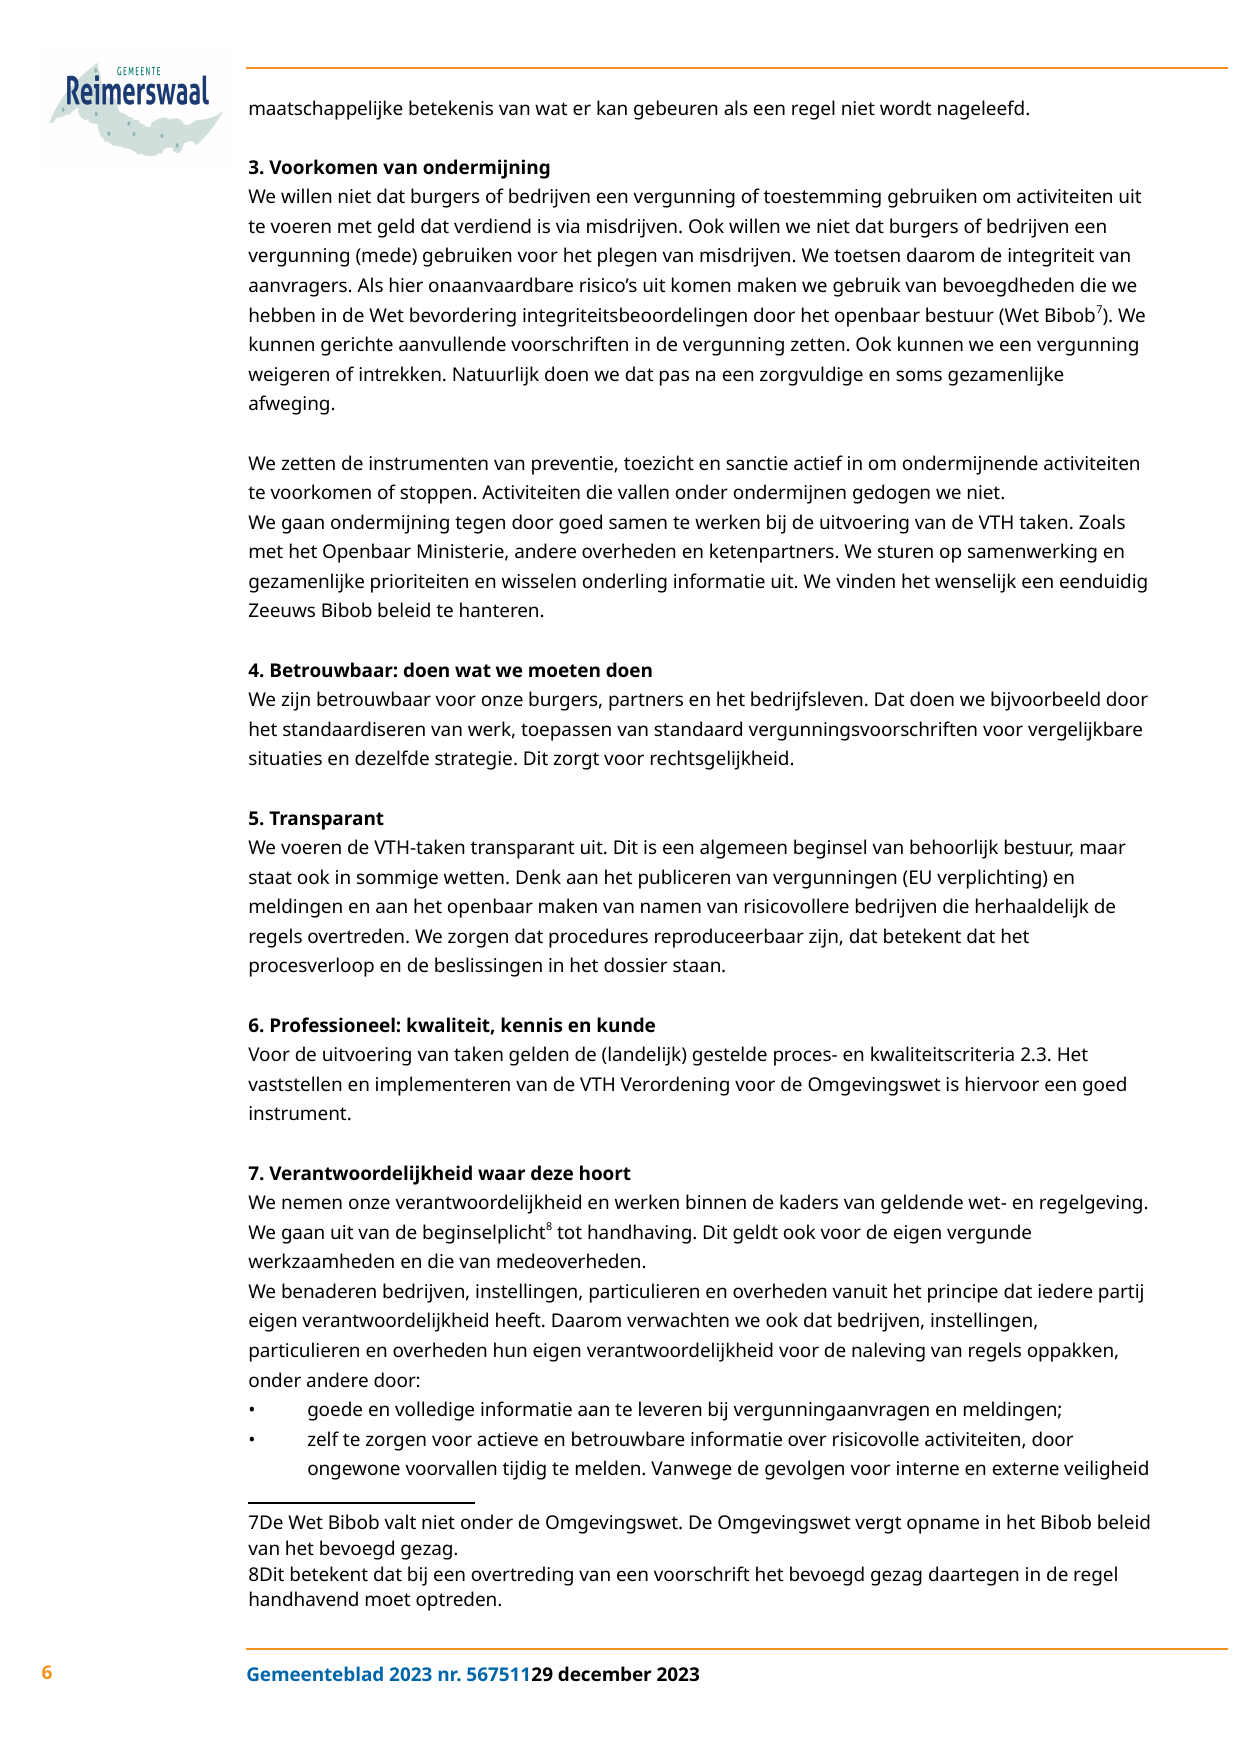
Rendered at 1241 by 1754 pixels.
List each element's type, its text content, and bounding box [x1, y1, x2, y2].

text We gaan ondermijning tegen door goed samen te werken bij de uitvoering van de VTH taken. Zoals met het Openbaar Ministerie, andere overheden en ketenpartners. We sturen op samenwerking en gezamenlijke prioriteiten en wisselen onderling informatie uit. We vinden het wenselijk een eenduidig Zeeuws Bibob beleid te hanteren. [248, 509, 1152, 623]
text 6. Professioneel: kwaliteit, kennis en kunde [248, 1012, 1152, 1038]
text We willen niet dat burgers of bedrijven een vergunning of toestemming gebruiken om activiteiten uit te voeren met geld dat verdiend is via misdrijven. Ook willen we niet dat burgers of bedrijven een vergunning (mede) gebruiken voor het plegen van misdrijven. We toetsen daarom de integriteit van aanvragers. Als hier onaanvaardbare risico’s uit komen maken we gebruik van bevoegdheden die we hebben in de Wet bevordering integriteitsbeoordelingen door het openbaar bestuur (Wet Bibob). We kunnen gerichte aanvullende voorschriften in de vergunning zetten. Ook kunnen we een vergunning weigeren of intrekken. Natuurlijk doen we dat pas na een zorgvuldige en soms gezamenlijke afweging. [248, 183, 1152, 416]
picture [41, 47, 231, 172]
text 4. Betrouwbaar: doen wat we moeten doen [248, 657, 1152, 683]
list goede en volledige informatie aan te leveren bij vergunningaanvragen en meldingen; [248, 1396, 1152, 1422]
text We zijn betrouwbaar voor onze burgers, partners en het bedrijfsleven. Dat doen we bijvoorbeeld door het standaardiseren van werk, toepassen van standaard vergunningsvoorschriften voor vergelijkbare situaties en dezelfde strategie. Dit zorgt voor rechtsgelijkheid. [248, 686, 1152, 771]
text Voor de uitvoering van taken gelden de (landelijk) gestelde proces- en kwaliteitscriteria 2.3. Het vaststellen en implementeren van de VTH Verordening voor de Omgevingswet is hiervoor een goed instrument. [248, 1041, 1152, 1126]
text We nemen onze verantwoordelijkheid en werken binnen de kaders van geldende wet- en regelgeving. We gaan uit van de beginselplicht tot handhaving. Dit geldt ook voor de eigen vergunde werkzaamheden en die van medeoverheden. [248, 1189, 1152, 1274]
text 5. Transparant [248, 805, 1152, 831]
text De Wet Bibob valt niet onder de Omgevingswet. De Omgevingswet vergt opname in het Bibob beleid van het bevoegd gezag. [248, 1509, 1152, 1561]
list zelf te zorgen voor actieve en betrouwbare informatie over risicovolle activiteiten, door ongewone voorvallen tijdig te melden. Vanwege de gevolgen voor interne en externe veiligheid [248, 1426, 1152, 1481]
text 3. Voorkomen van ondermijning [248, 154, 1152, 180]
text We voeren de VTH-taken transparant uit. Dit is een algemeen beginsel van behoorlijk bestuur, maar staat ook in sommige wetten. Denk aan het publiceren van vergunningen (EU verplichting) en meldingen en aan het openbaar maken van namen van risicovollere bedrijven die herhaaldelijk de regels overtreden. We zorgen dat procedures reproduceerbaar zijn, dat betekent dat het procesverloop en de beslissingen in het dossier staan. [248, 834, 1152, 978]
text maatschappelijke betekenis van wat er kan gebeuren als een regel niet wordt nageleefd. [248, 95, 1152, 121]
text We zetten de instrumenten van preventie, toezicht en sanctie actief in om ondermijnende activiteiten te voorkomen of stoppen. Activiteiten die vallen onder ondermijnen gedogen we niet. [248, 450, 1152, 505]
text Dit betekent dat bij een overtreding van een voorschrift het bevoegd gezag daartegen in de regel handhavend moet optreden. [248, 1561, 1152, 1612]
text We benaderen bedrijven, instellingen, particulieren en overheden vanuit het principe dat iedere partij eigen verantwoordelijkheid heeft. Daarom verwachten we ook dat bedrijven, instellingen, particulieren en overheden hun eigen verantwoordelijkheid voor de naleving van regels oppakken, onder andere door: [248, 1278, 1152, 1393]
text 7. Verantwoordelijkheid waar deze hoort [248, 1160, 1152, 1186]
